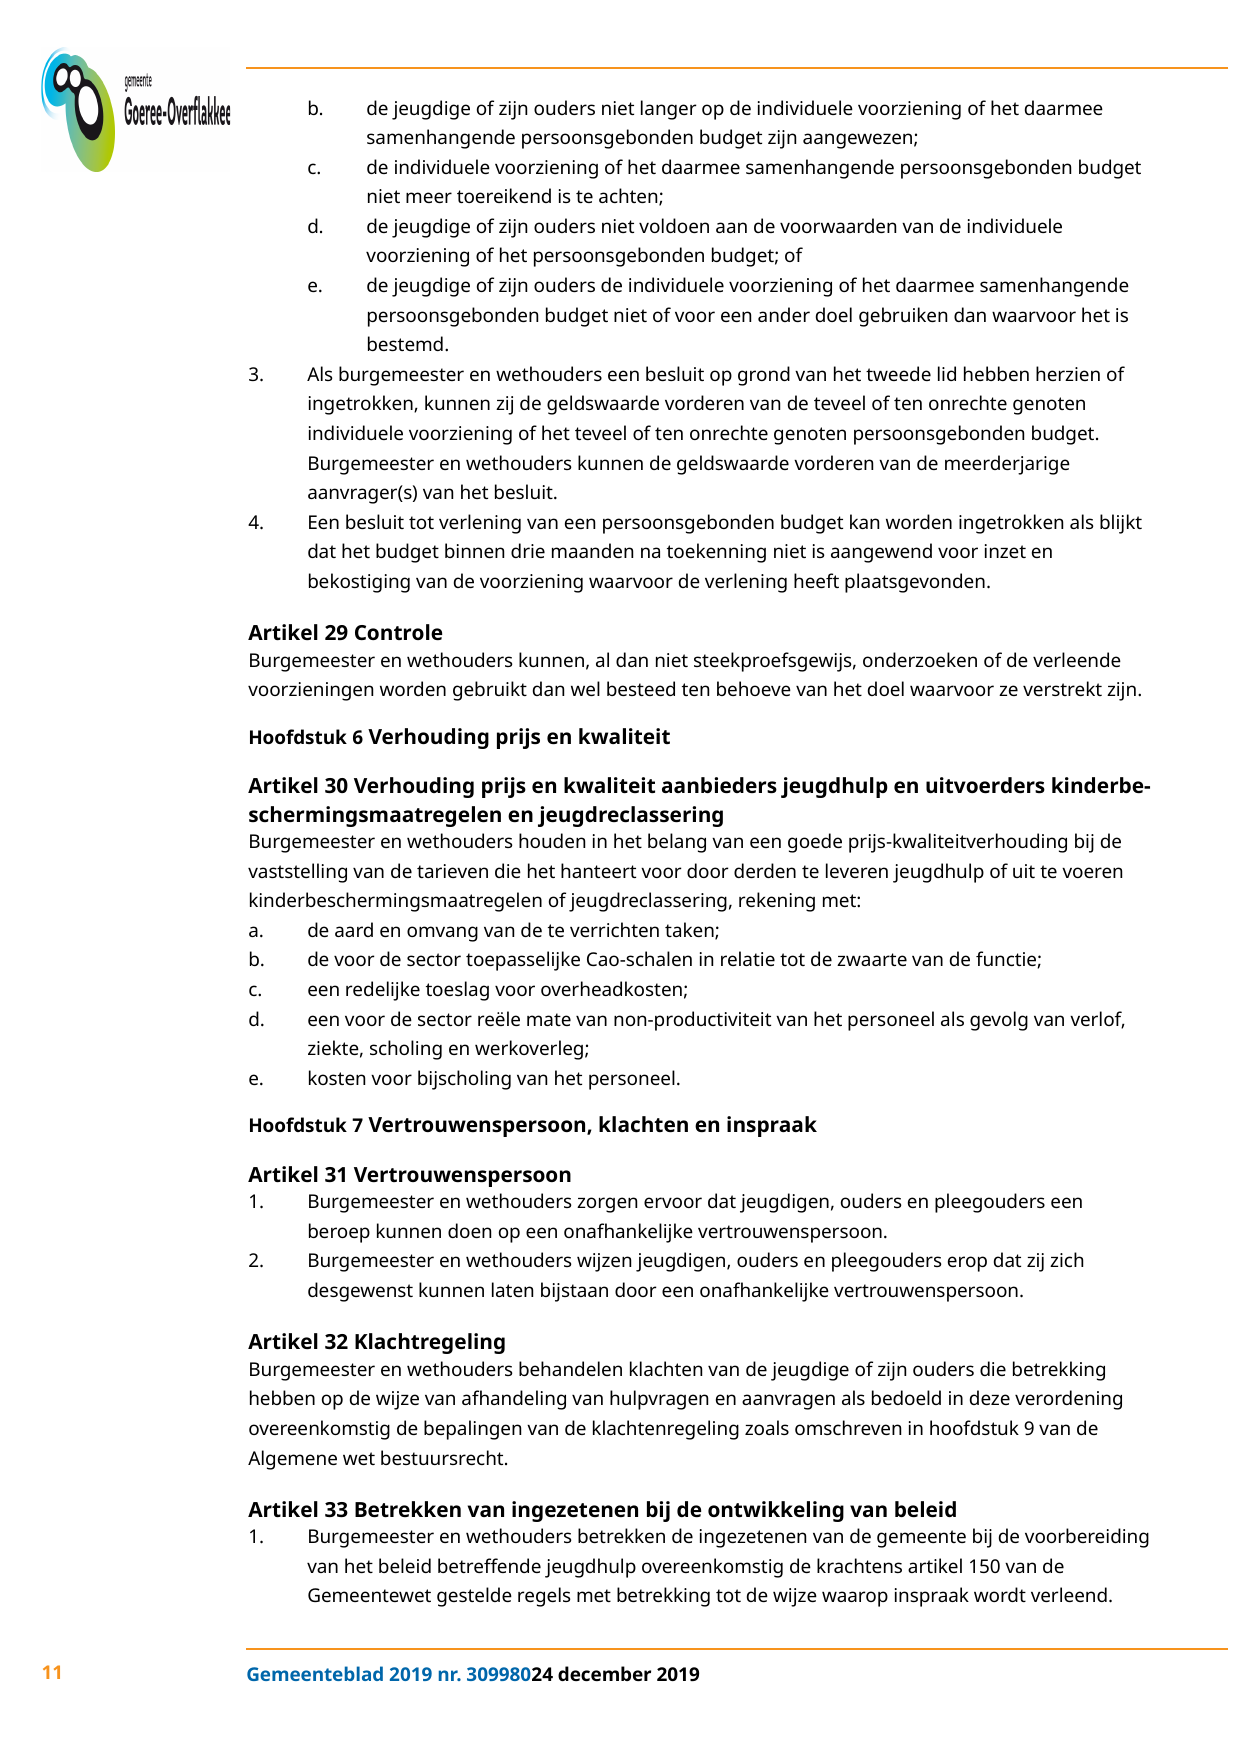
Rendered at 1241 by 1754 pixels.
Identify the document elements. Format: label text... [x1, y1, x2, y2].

text Artikel 32 Klachtregeling [248, 1327, 1152, 1356]
list de jeugdige of zijn ouders niet langer op de individuele voorziening of het daarmee samenhangende persoonsgebonden budget zijn aangewezen; [307, 95, 1152, 150]
list een redelijke toeslag voor overheadkosten; [248, 976, 1152, 1002]
list Burgemeester en wethouders zorgen ervoor dat jeugdigen, ouders en pleegouders een beroep kunnen doen op een onafhankelijke vertrouwenspersoon. [248, 1188, 1152, 1244]
list Burgemeester en wethouders betrekken de ingezetenen van de gemeente bij de voorbereiding van het beleid betreffende jeugdhulp overeenkomstig de krachtens artikel 150 van de Gemeentewet gestelde regels met betrekking tot de wijze waarop inspraak wordt verleend. [248, 1523, 1152, 1608]
list de jeugdige of zijn ouders niet voldoen aan de voorwaarden van de individuele voorziening of het persoonsgebonden budget; of [307, 213, 1152, 268]
list de individuele voorziening of het daarmee samenhangende persoonsgebonden budget niet meer toereikend is te achten; [307, 154, 1152, 209]
list de jeugdige of zijn ouders de individuele voorziening of het daarmee samenhangende persoonsgebonden budget niet of voor een ander doel gebruiken dan waarvoor het is bestemd. [307, 272, 1152, 357]
list de voor de sector toepasselijke Cao-schalen in relatie tot de zwaarte van de functie; [248, 947, 1152, 972]
list de aard en omvang van de te verrichten taken; [248, 917, 1152, 943]
list Als burgemeester en wethouders een besluit op grond van het tweede lid hebben herzien of ingetrokken, kunnen zij de geldswaarde vorderen van de teveel of ten onrechte genoten individuele voorziening of het teveel of ten onrechte genoten persoonsgebonden budget. Burgemeester en wethouders kunnen de geldswaarde vorderen van de meerderjarige aanvrager(s) van het besluit. [248, 361, 1152, 505]
text Burgemeester en wethouders kunnen, al dan niet steekproefsgewijs, onderzoeken of de verleende voorzieningen worden gebruikt dan wel besteed ten behoeve van het doel waarvoor ze verstrekt zijn. [248, 647, 1152, 702]
list een voor de sector reële mate van non-productiviteit van het personeel als gevolg van verlof, ziekte, scholing en werkoverleg; [248, 1006, 1152, 1061]
text Hoofdstuk 7 Vertrouwenspersoon, klachten en inspraak [248, 1111, 1152, 1139]
text Artikel 29 Controle [248, 618, 1152, 647]
picture [41, 47, 231, 172]
list Een besluit tot verlening van een persoonsgebonden budget kan worden ingetrokken als blijkt dat het budget binnen drie maanden na toekenning niet is aangewend voor inzet en bekostiging van de voorziening waarvoor de verlening heeft plaatsgevonden. [248, 509, 1152, 594]
text Artikel 30 Verhouding prijs en kwaliteit aanbieders jeugdhulp en uitvoerders kinderbe-schermingsmaatregelen en jeugdreclassering [248, 771, 1152, 828]
text Artikel 33 Betrekken van ingezetenen bij de ontwikkeling van beleid [248, 1495, 1152, 1523]
text Burgemeester en wethouders houden in het belang van een goede prijs-kwaliteitverhouding bij de vaststelling van de tarieven die het hanteert voor door derden te leveren jeugdhulp of uit te voeren kinderbeschermingsmaatregelen of jeugdreclassering, rekening met: [248, 828, 1152, 913]
list kosten voor bijscholing van het personeel. [248, 1065, 1152, 1091]
text Burgemeester en wethouders behandelen klachten van de jeugdige of zijn ouders die betrekking hebben op de wijze van afhandeling van hulpvragen en aanvragen als bedoeld in deze verordening overeenkomstig de bepalingen van de klachtenregeling zoals omschreven in hoofdstuk 9 van de Algemene wet bestuursrecht. [248, 1356, 1152, 1470]
text Artikel 31 Vertrouwenspersoon [248, 1160, 1152, 1188]
list Burgemeester en wethouders wijzen jeugdigen, ouders en pleegouders erop dat zij zich desgewenst kunnen laten bijstaan door een onafhankelijke vertrouwenspersoon. [248, 1247, 1152, 1303]
text Hoofdstuk 6 Verhouding prijs en kwaliteit [248, 722, 1152, 751]
